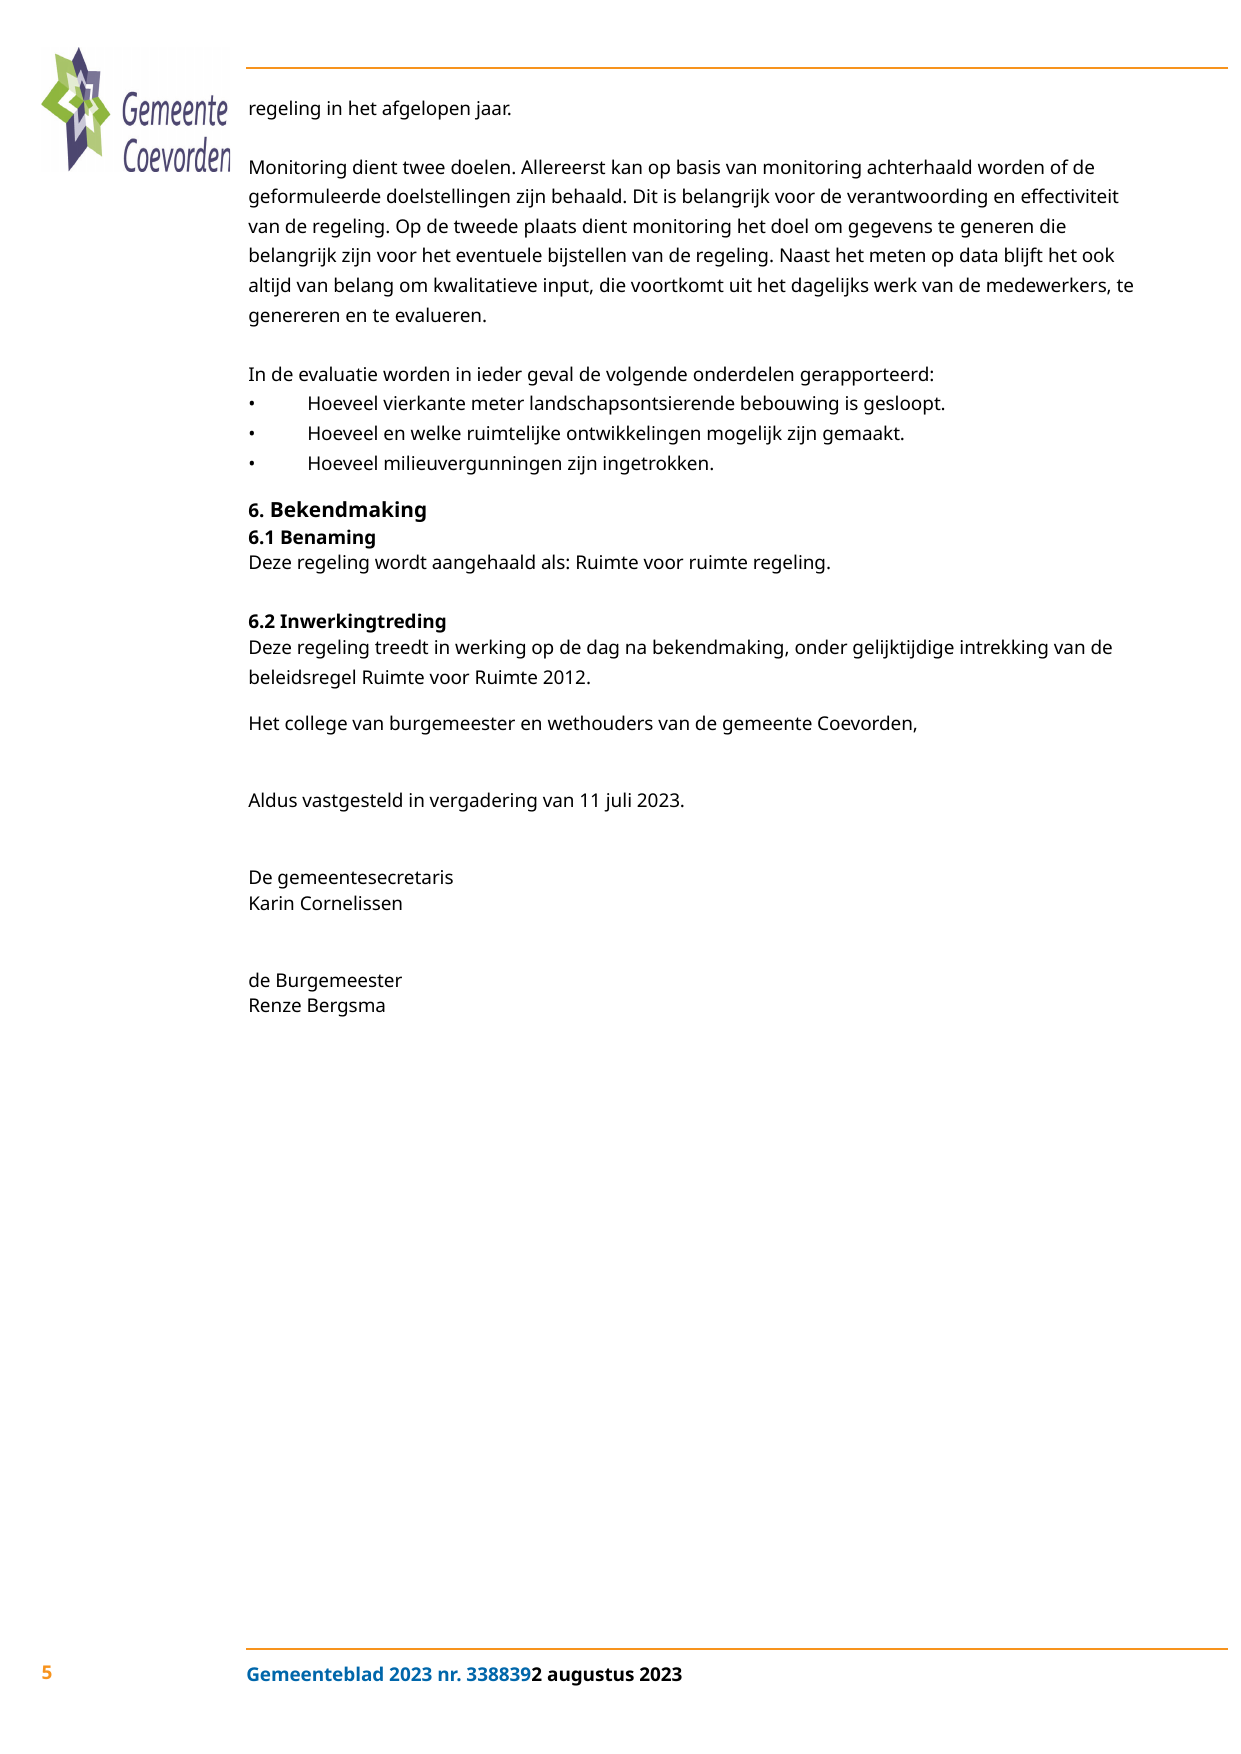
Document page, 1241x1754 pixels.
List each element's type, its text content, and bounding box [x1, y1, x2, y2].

text De gemeentesecretaris [248, 864, 1152, 890]
list Hoeveel en welke ruimtelijke ontwikkelingen mogelijk zijn gemaakt. [248, 420, 1152, 446]
text Aldus vastgesteld in vergadering van 11 juli 2023. [248, 787, 1152, 813]
text Monitoring dient twee doelen. Allereerst kan op basis van monitoring achterhaald worden of de geformuleerde doelstellingen zijn behaald. Dit is belangrijk voor de verantwoording en effectiviteit van de regeling. Op de tweede plaats dient monitoring het doel om gegevens te generen die belangrijk zijn voor het eventuele bijstellen van de regeling. Naast het meten op data blijft het ook altijd van belang om kwalitatieve input, die voortkomt uit het dagelijks werk van de medewerkers, te genereren en te evalueren. [248, 154, 1152, 328]
list Hoeveel vierkante meter landschapsontsierende bebouwing is gesloopt. [248, 391, 1152, 416]
text regeling in het afgelopen jaar. [248, 95, 1152, 121]
text de Burgemeester [248, 967, 1152, 993]
text Deze regeling wordt aangehaald als: Ruimte voor ruimte regeling. [248, 549, 1152, 575]
text 6. Bekendmaking [248, 495, 1152, 524]
picture [41, 47, 231, 172]
text Renze Bergsma [248, 993, 1152, 1018]
text Deze regeling treedt in werking op de dag na bekendmaking, onder gelijktijdige intrekking van de beleidsregel Ruimte voor Ruimte 2012. [248, 634, 1152, 690]
text Het college van burgemeester en wethouders van de gemeente Coevorden, [248, 710, 1152, 735]
list Hoeveel milieuvergunningen zijn ingetrokken. [248, 450, 1152, 476]
text 6.2 Inwerkingtreding [248, 609, 1152, 634]
text In de evaluatie worden in ieder geval de volgende onderdelen gerapporteerd: [248, 361, 1152, 387]
text 6.1 Benaming [248, 524, 1152, 549]
text Karin Cornelissen [248, 890, 1152, 916]
